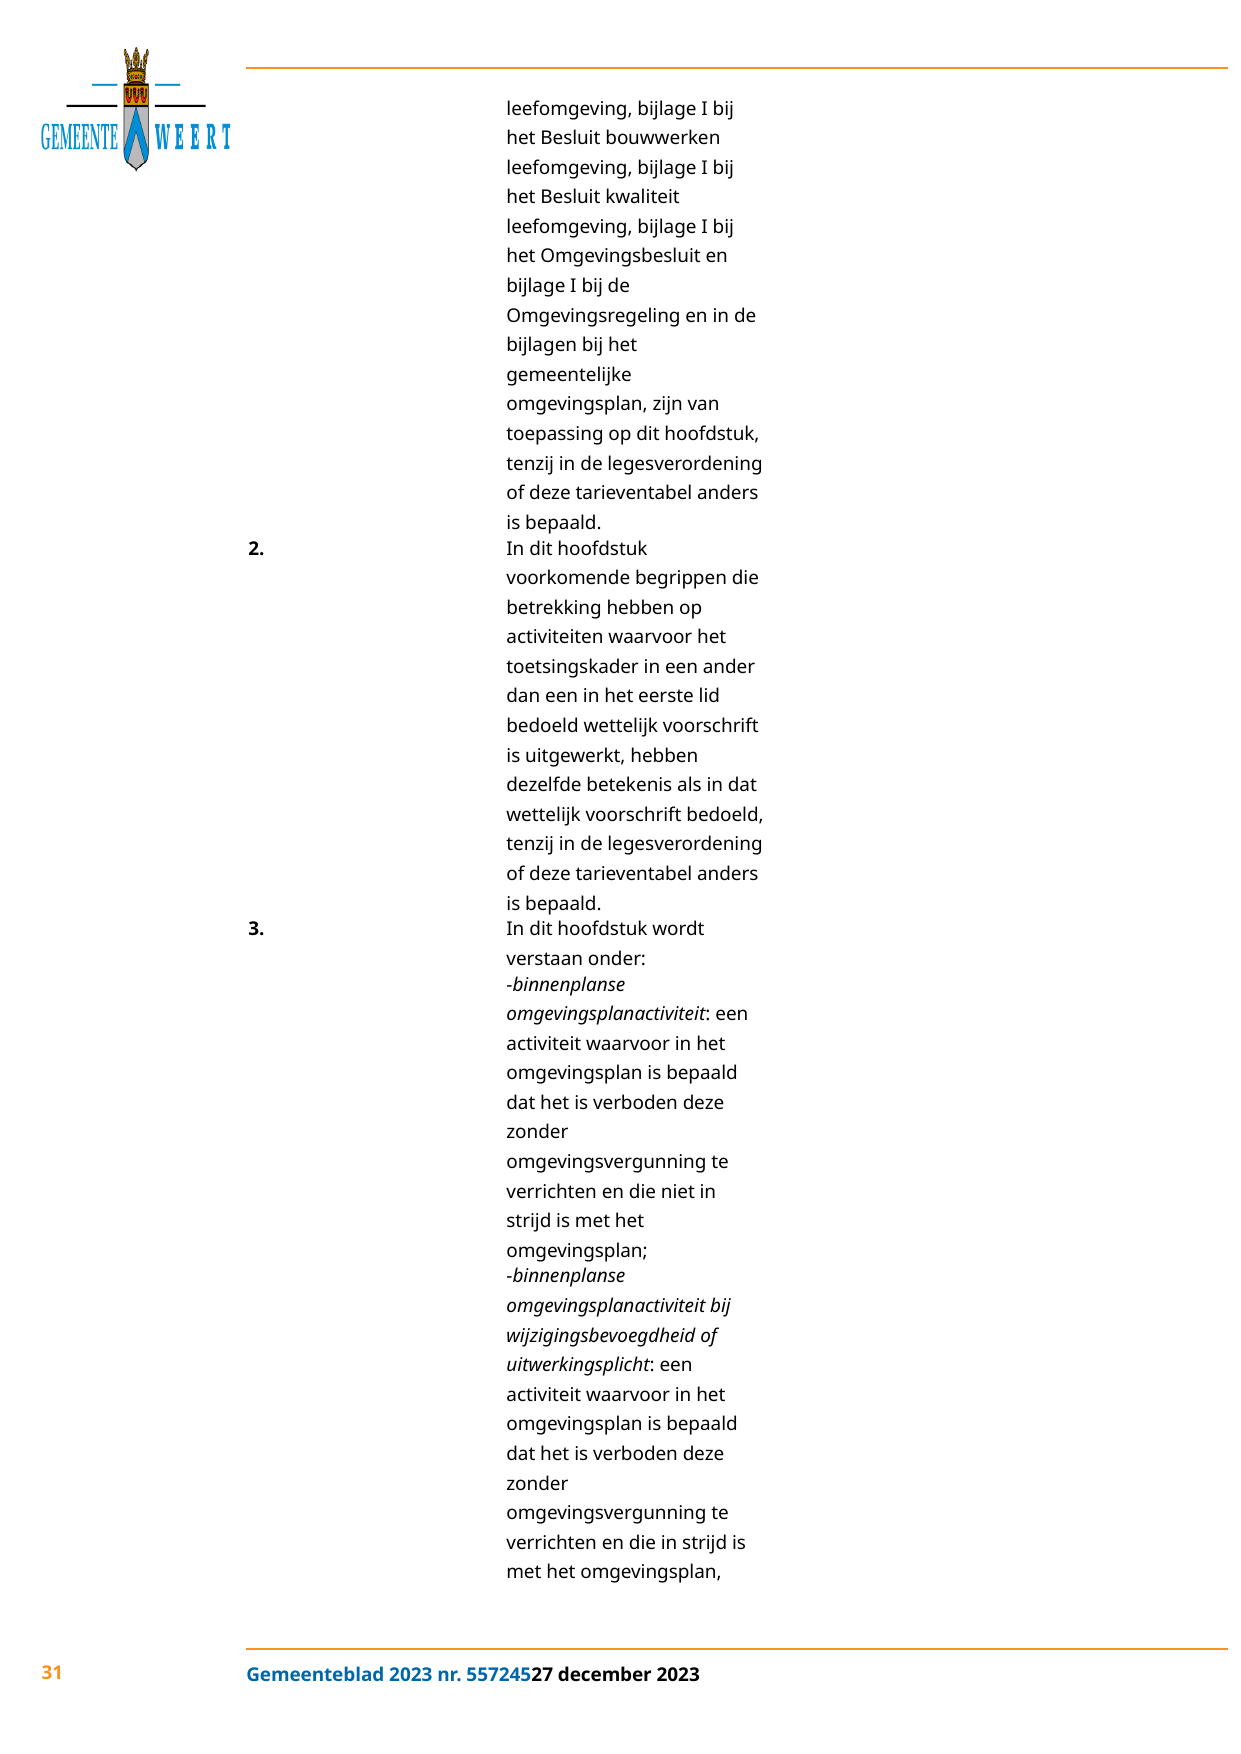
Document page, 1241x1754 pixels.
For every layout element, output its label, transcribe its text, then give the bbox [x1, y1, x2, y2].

table_cell [764, 915, 1022, 971]
table_cell In dit hoofdstuk wordt verstaan onder: [506, 915, 764, 971]
table_cell [764, 95, 1152, 535]
table_cell [764, 535, 1022, 915]
table_cell [1023, 971, 1152, 1263]
table_cell [1023, 535, 1152, 915]
table_cell [1023, 1263, 1152, 1584]
table_cell [248, 1263, 506, 1584]
table_cell 3. [248, 915, 506, 971]
table_cell [248, 95, 506, 535]
table_cell -binnenplanse omgevingsplanactiviteit: een activiteit waarvoor in het omgevingsplan is bepaald dat het is verboden deze zonder omgevingsvergunning te verrichten en die niet in strijd is met het omgevingsplan; [506, 971, 764, 1263]
table_cell -binnenplanse omgevingsplanactiviteit bij wijzigingsbevoegdheid of uitwerkingsplicht: een activiteit waarvoor in het omgevingsplan is bepaald dat het is verboden deze zonder omgevingsvergunning te verrichten en die in strijd is met het omgevingsplan, [506, 1263, 764, 1584]
table_cell [1023, 915, 1152, 971]
table_cell [764, 971, 1022, 1263]
table_cell leefomgeving, bijlage I bij het Besluit bouwwerken leefomgeving, bijlage I bij het Besluit kwaliteit leefomgeving, bijlage I bij het Omgevingsbesluit en bijlage I bij de Omgevingsregeling en in de bijlagen bij het gemeentelijke omgevingsplan, zijn van toepassing op dit hoofdstuk, tenzij in de legesverordening of deze tarieventabel anders is bepaald. [506, 95, 764, 535]
picture [41, 47, 231, 172]
table_cell In dit hoofdstuk voorkomende begrippen die betrekking hebben op activiteiten waarvoor het toetsingskader in een ander dan een in het eerste lid bedoeld wettelijk voorschrift is uitgewerkt, hebben dezelfde betekenis als in dat wettelijk voorschrift bedoeld, tenzij in de legesverordening of deze tarieventabel anders is bepaald. [506, 535, 764, 915]
table_cell [248, 971, 506, 1263]
table_cell [764, 1263, 1022, 1584]
table_cell 2. [248, 535, 506, 915]
